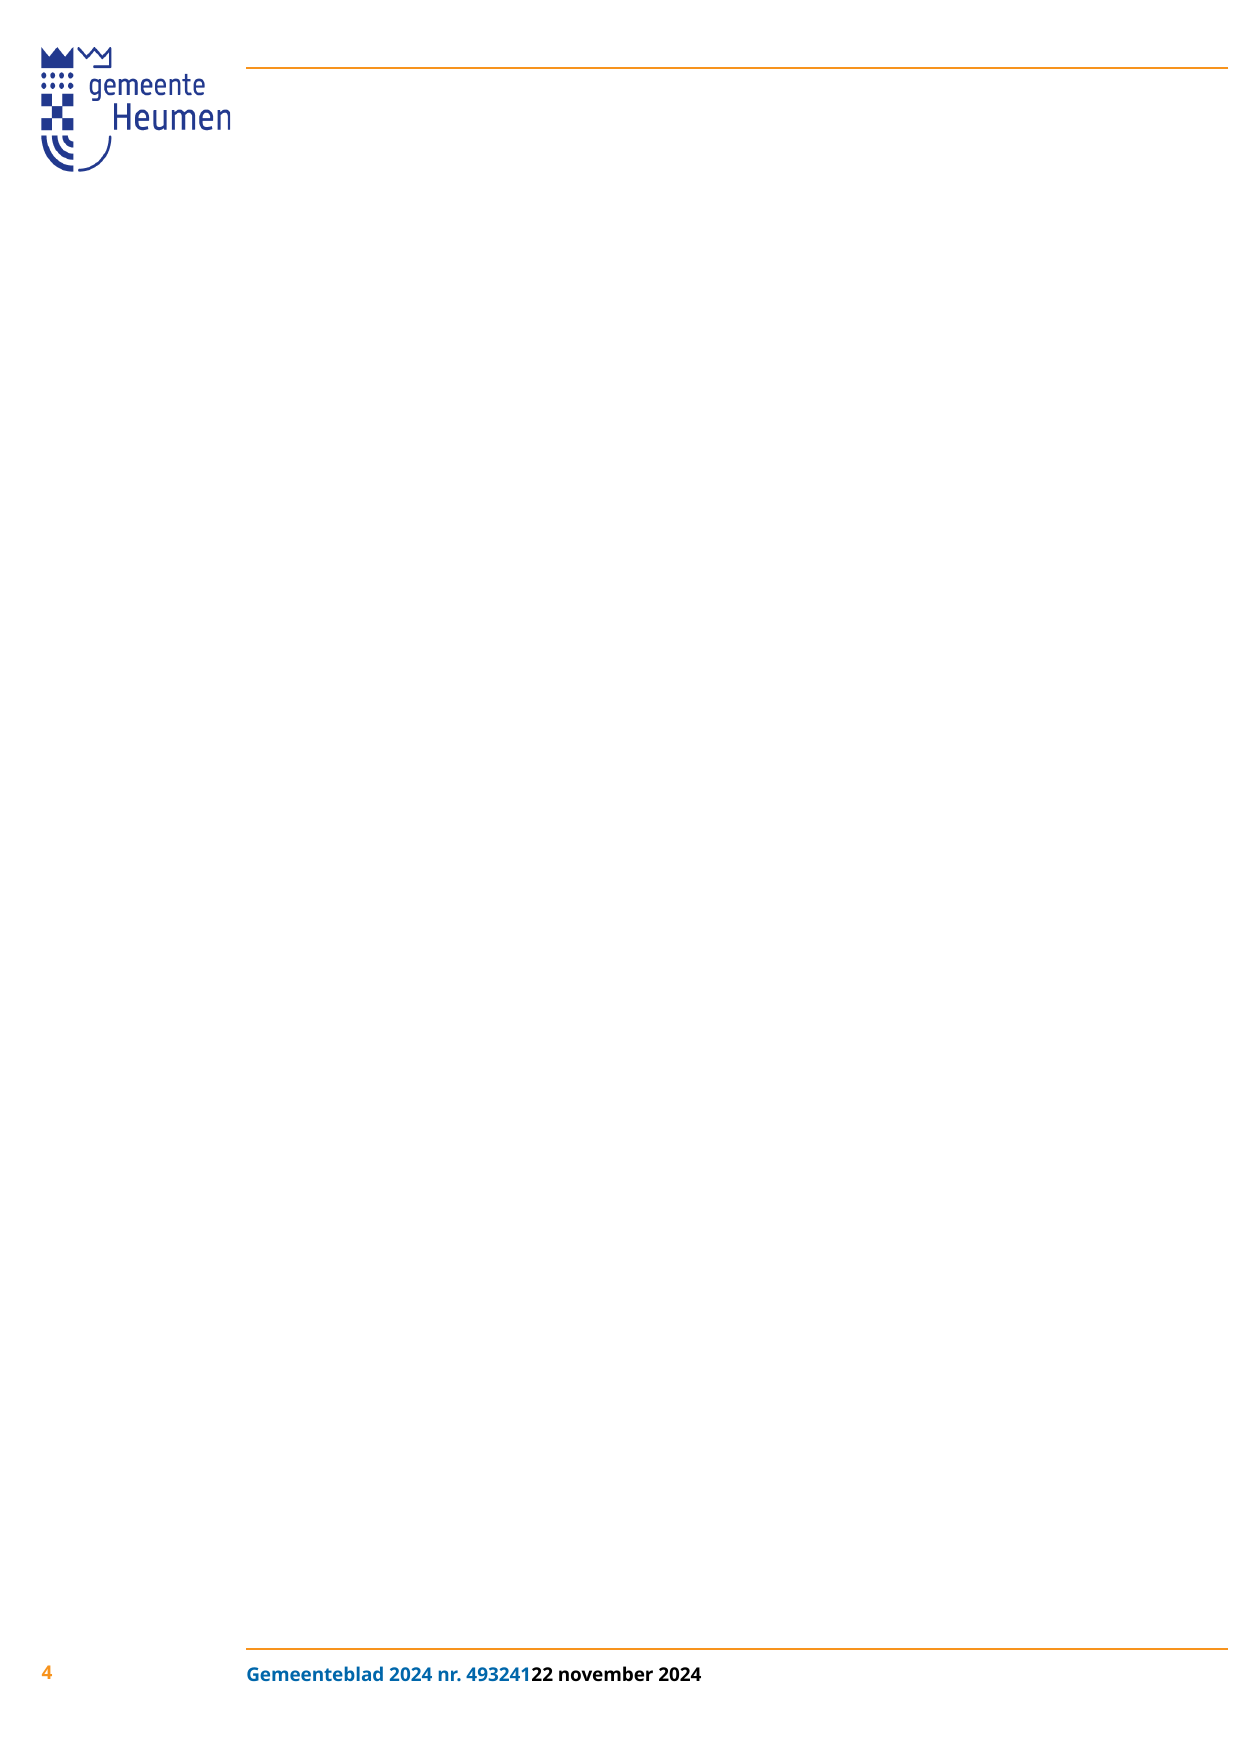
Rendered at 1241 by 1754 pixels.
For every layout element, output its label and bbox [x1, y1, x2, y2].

picture [41, 47, 231, 172]
